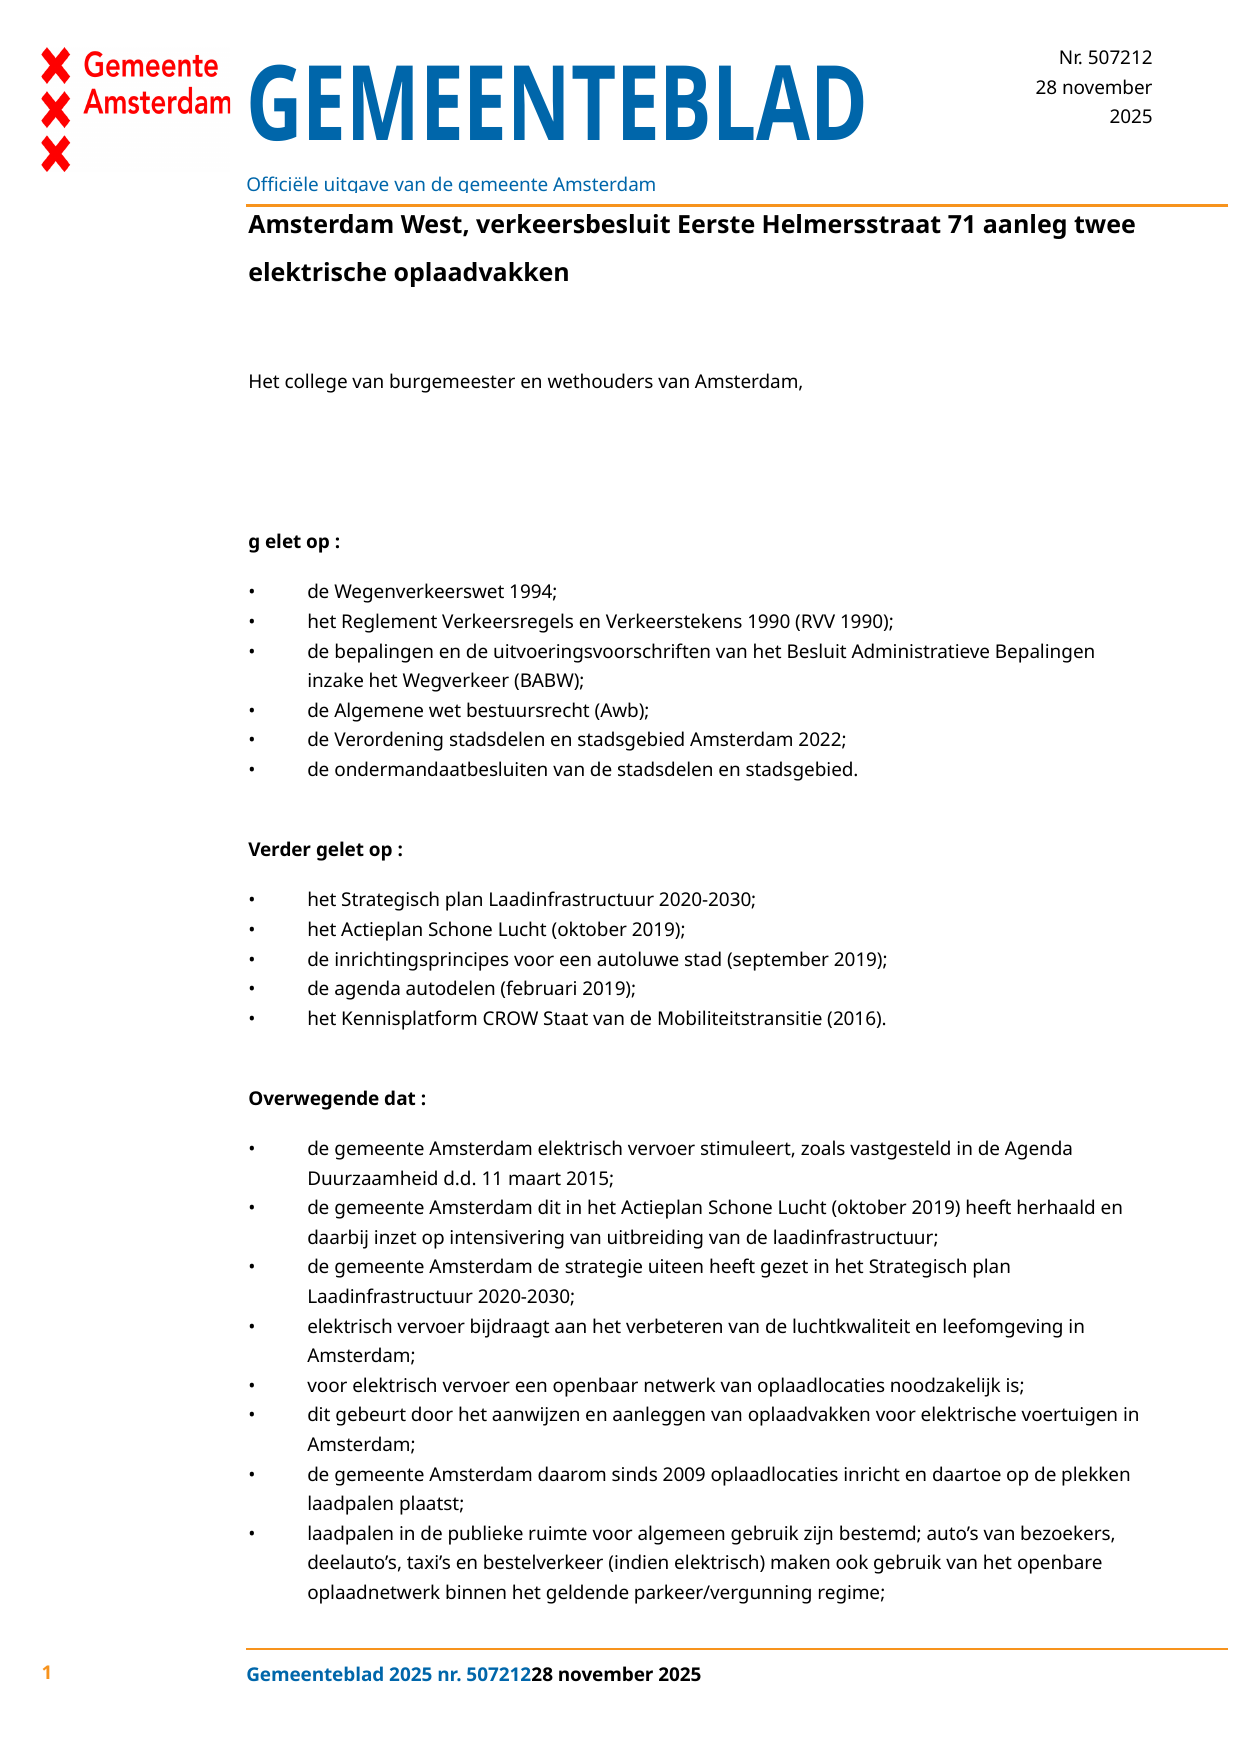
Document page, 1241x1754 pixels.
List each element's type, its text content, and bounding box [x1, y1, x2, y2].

list het Kennisplatform CROW Staat van de Mobiliteitstransitie (2016). [248, 1005, 1152, 1031]
list de ondermandaatbesluiten van de stadsdelen en stadsgebied. [248, 756, 1152, 782]
text Amsterdam West, verkeersbesluit Eerste Helmersstraat 71 aanleg twee elektrische oplaadvakken [248, 207, 1152, 288]
list de bepalingen en de uitvoeringsvoorschriften van het Besluit Administratieve Bepalingen inzake het Wegverkeer (BABW); [248, 638, 1152, 693]
list dit gebeurt door het aanwijzen en aanleggen van oplaadvakken voor elektrische voertuigen in Amsterdam; [248, 1402, 1152, 1457]
text g elet op : [248, 528, 1152, 554]
list de gemeente Amsterdam de strategie uiteen heeft gezet in het Strategisch plan Laadinfrastructuur 2020-2030; [248, 1254, 1152, 1309]
picture [41, 47, 231, 172]
list de Wegenverkeerswet 1994; [248, 579, 1152, 604]
text Het college van burgemeester en wethouders van Amsterdam, [248, 368, 1152, 394]
list de Algemene wet bestuursrecht (Awb); [248, 697, 1152, 723]
list elektrisch vervoer bijdraagt aan het verbeteren van de luchtkwaliteit en leefomgeving in Amsterdam; [248, 1313, 1152, 1368]
list voor elektrisch vervoer een openbaar netwerk van oplaadlocaties noodzakelijk is; [248, 1372, 1152, 1398]
list de inrichtingsprincipes voor een autoluwe stad (september 2019); [248, 946, 1152, 971]
list het Reglement Verkeersregels en Verkeerstekens 1990 (RVV 1990); [248, 608, 1152, 634]
list het Strategisch plan Laadinfrastructuur 2020-2030; [248, 887, 1152, 912]
list de gemeente Amsterdam elektrisch vervoer stimuleert, zoals vastgesteld in de Agenda Duurzaamheid d.d. 11 maart 2015; [248, 1135, 1152, 1191]
list de agenda autodelen (februari 2019); [248, 975, 1152, 1001]
list de gemeente Amsterdam dit in het Actieplan Schone Lucht (oktober 2019) heeft herhaald en daarbij inzet op intensivering van uitbreiding van de laadinfrastructuur; [248, 1194, 1152, 1250]
text Overwegende dat : [248, 1085, 1152, 1111]
text Verder gelet op : [248, 836, 1152, 862]
list het Actieplan Schone Lucht (oktober 2019); [248, 916, 1152, 942]
list de Verordening stadsdelen en stadsgebied Amsterdam 2022; [248, 727, 1152, 752]
list de gemeente Amsterdam daarom sinds 2009 oplaadlocaties inricht en daartoe op de plekken laadpalen plaatst; [248, 1461, 1152, 1516]
list laadpalen in de publieke ruimte voor algemeen gebruik zijn bestemd; auto’s van bezoekers, deelauto’s, taxi’s en bestelverkeer (indien elektrisch) maken ook gebruik van het openbare oplaadnetwerk binnen het geldende parkeer/vergunning regime; [248, 1520, 1152, 1605]
